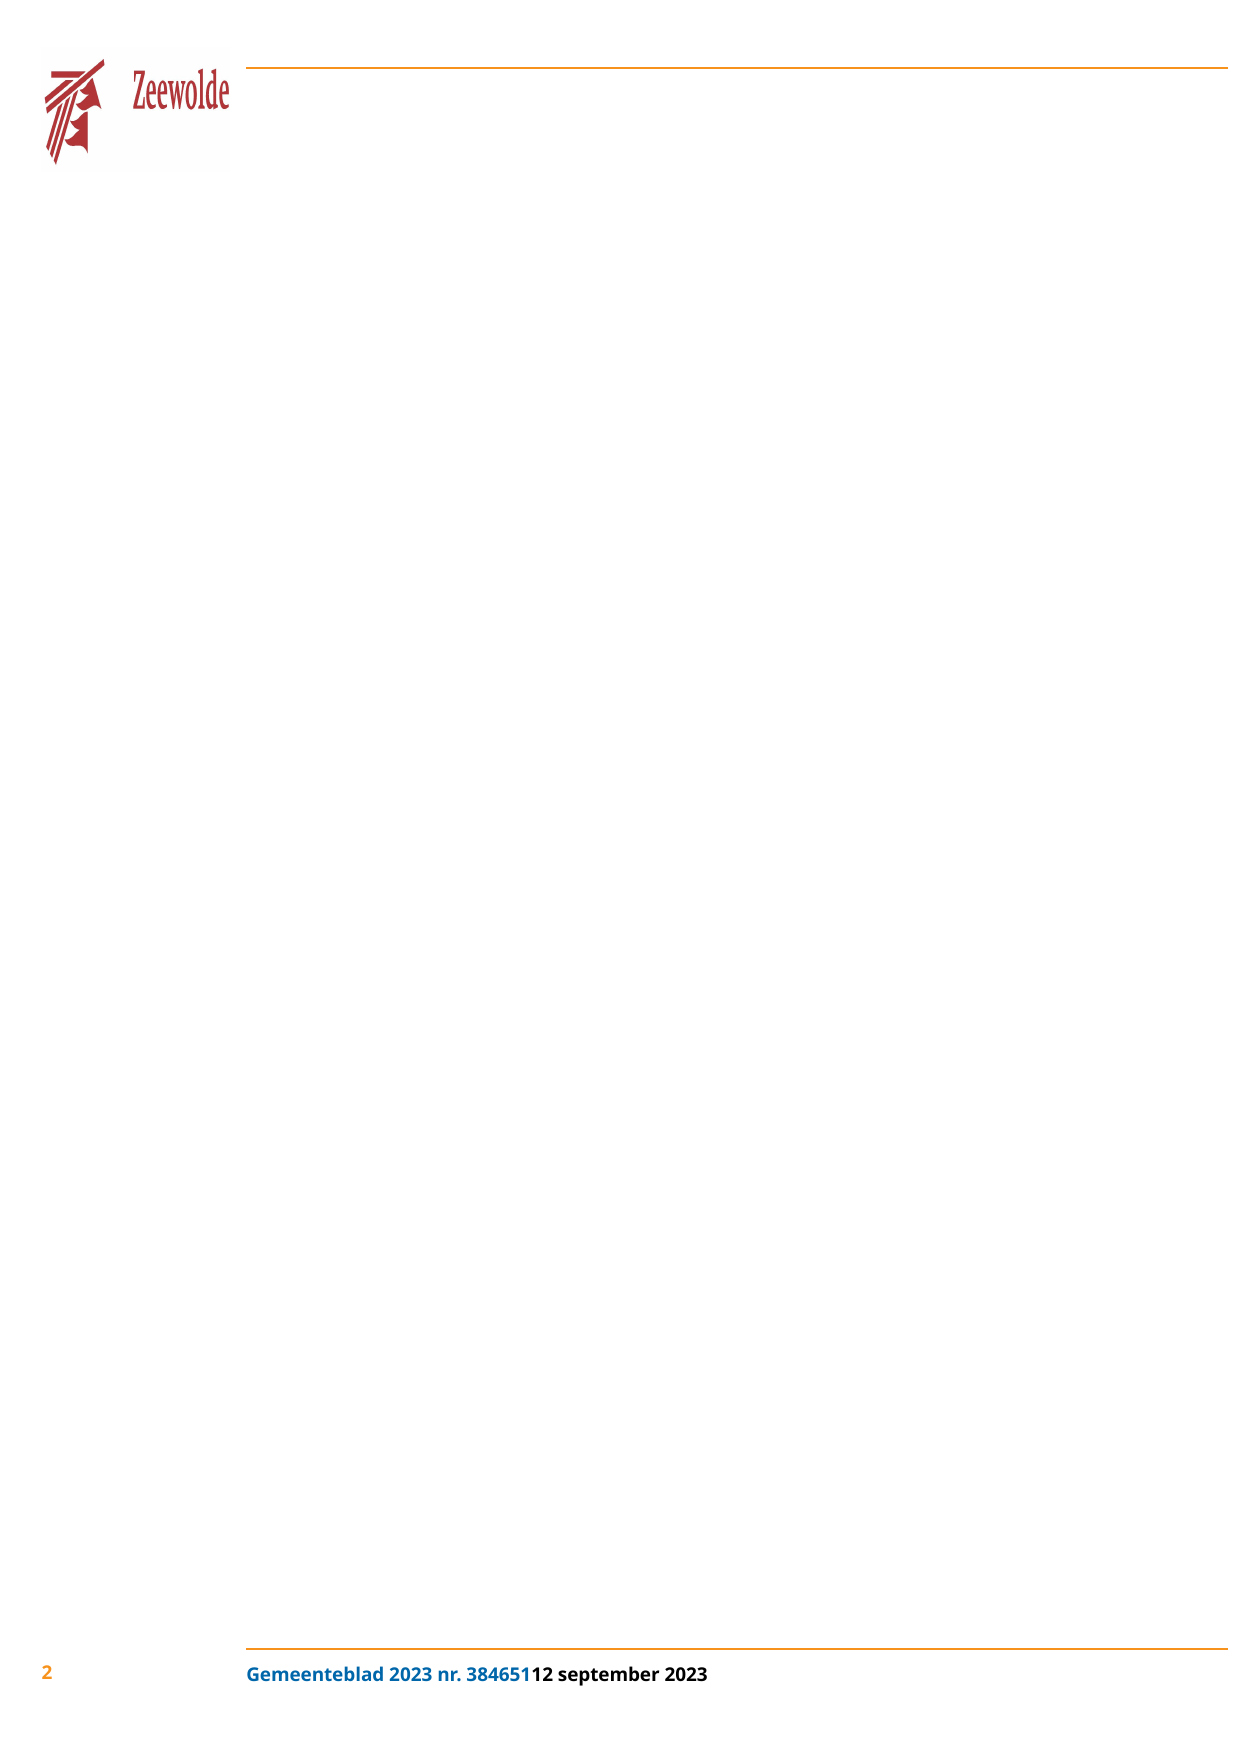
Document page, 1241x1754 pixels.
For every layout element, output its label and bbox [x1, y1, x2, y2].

picture [41, 47, 231, 172]
